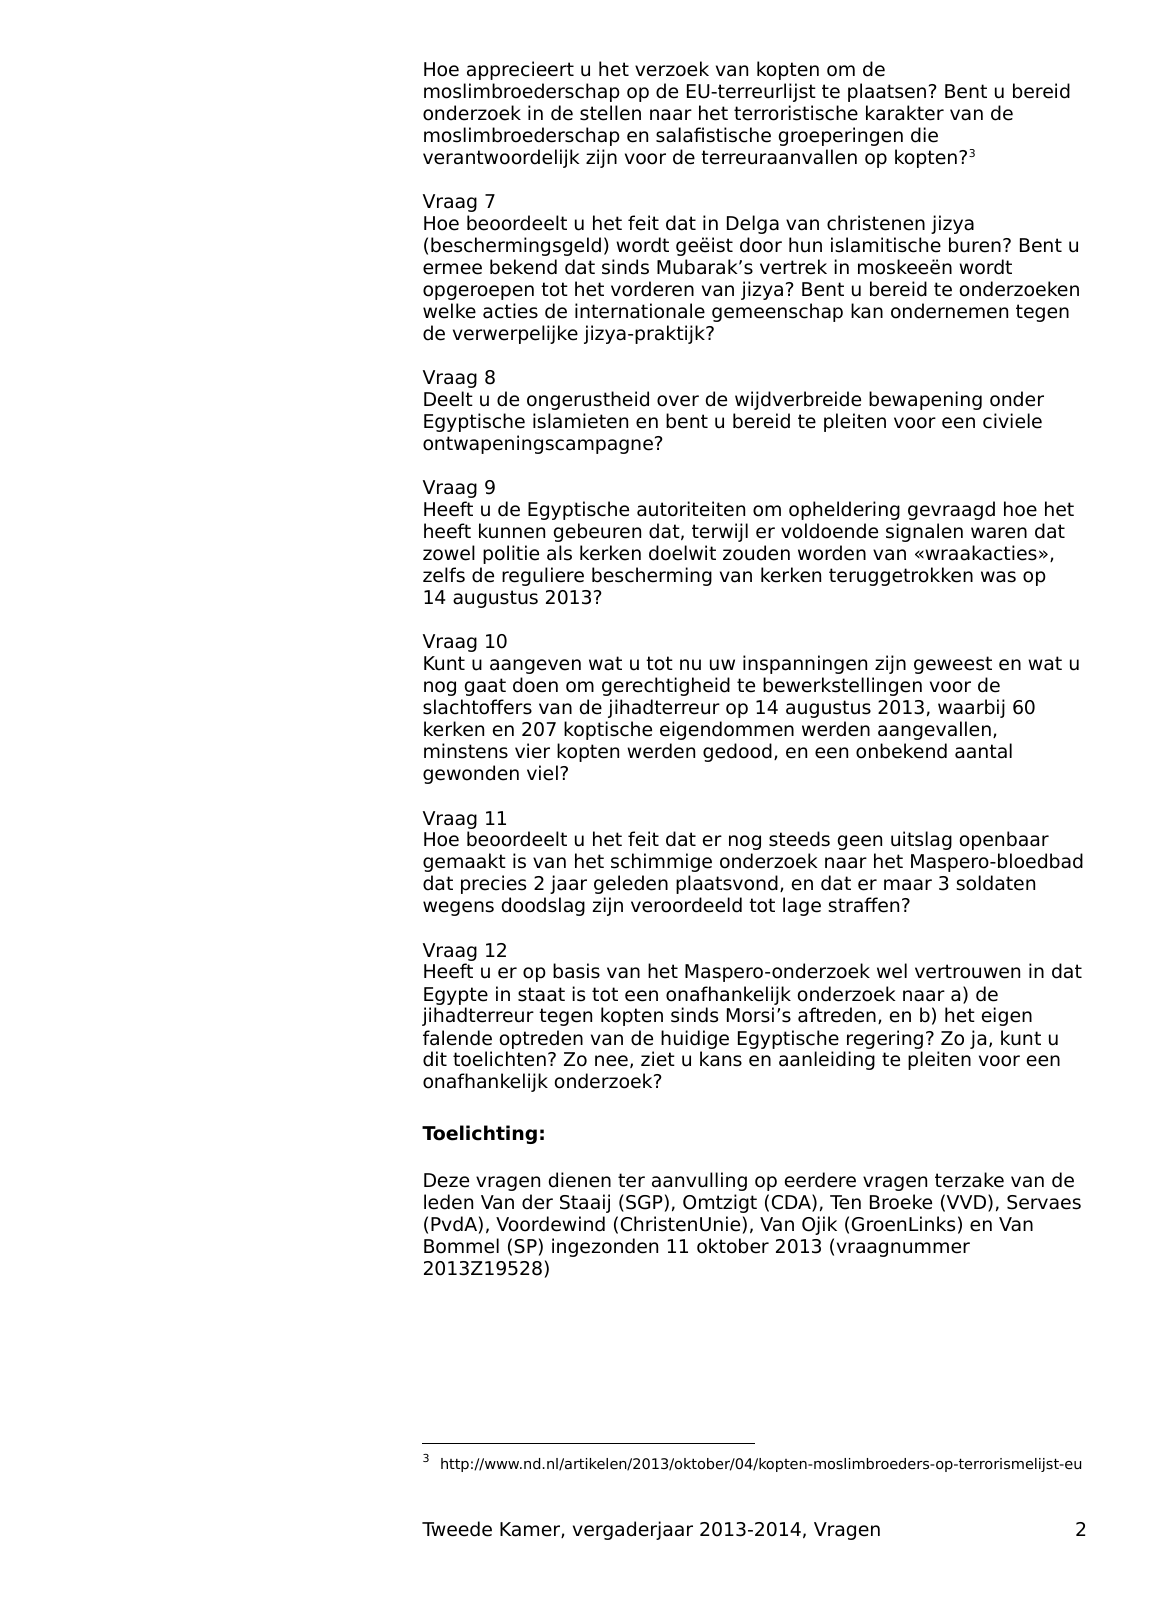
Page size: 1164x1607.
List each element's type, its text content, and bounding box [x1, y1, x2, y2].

text Vraag 10 [422, 631, 1087, 653]
text Deze vragen dienen ter aanvulling op eerdere vragen terzake van de leden Van der Staaij (SGP), Omtzigt (CDA), Ten Broeke (VVD), Servaes (PvdA), Voordewind (ChristenUnie), Van Ojik (GroenLinks) en Van Bommel (SP) ingezonden 11 oktober 2013 (vraagnummer 2013Z19528) [422, 1170, 1087, 1280]
text Hoe beoordeelt u het feit dat er nog steeds geen uitslag openbaar gemaakt is van het schimmige onderzoek naar het Maspero-bloedbad dat precies 2 jaar geleden plaatsvond, en dat er maar 3 soldaten wegens doodslag zijn veroordeeld tot lage straffen? [422, 829, 1087, 917]
subtitle Toelichting: [422, 1123, 1087, 1145]
text Heeft u de Egyptische autoriteiten om opheldering gevraagd hoe het heeft kunnen gebeuren dat, terwijl er voldoende signalen waren dat zowel politie als kerken doelwit zouden worden van «wraakacties», zelfs de reguliere bescherming van kerken teruggetrokken was op 14 augustus 2013? [422, 499, 1087, 609]
text http://www.nd.nl/artikelen/2013/oktober/04/kopten-moslimbroeders-op-terrorismelijst-eu [422, 1452, 1087, 1474]
text Vraag 9 [422, 477, 1087, 499]
text Hoe beoordeelt u het feit dat in Delga van christenen jizya (beschermingsgeld) wordt geëist door hun islamitische buren? Bent u ermee bekend dat sinds Mubarak’s vertrek in moskeeën wordt opgeroepen tot het vorderen van jizya? Bent u bereid te onderzoeken welke acties de internationale gemeenschap kan ondernemen tegen de verwerpelijke jizya-praktijk? [422, 213, 1087, 345]
text Vraag 12 [422, 939, 1087, 961]
text Vraag 11 [422, 807, 1087, 829]
text Vraag 7 [422, 191, 1087, 213]
text Heeft u er op basis van het Maspero-onderzoek wel vertrouwen in dat Egypte in staat is tot een onafhankelijk onderzoek naar a) de jihadterreur tegen kopten sinds Morsi’s aftreden, en b) het eigen falende optreden van de huidige Egyptische regering? Zo ja, kunt u dit toelichten? Zo nee, ziet u kans en aanleiding te pleiten voor een onafhankelijk onderzoek? [422, 961, 1087, 1093]
text Vraag 8 [422, 367, 1087, 389]
text Deelt u de ongerustheid over de wijdverbreide bewapening onder Egyptische islamieten en bent u bereid te pleiten voor een civiele ontwapeningscampagne? [422, 389, 1087, 455]
text Hoe apprecieert u het verzoek van kopten om de moslimbroederschap op de EU-terreurlijst te plaatsen? Bent u bereid onderzoek in de stellen naar het terroristische karakter van de moslimbroederschap en salafistische groeperingen die verantwoordelijk zijn voor de terreuraanvallen op kopten? [422, 59, 1087, 169]
text Kunt u aangeven wat u tot nu uw inspanningen zijn geweest en wat u nog gaat doen om gerechtigheid te bewerkstellingen voor de slachtoffers van de jihadterreur op 14 augustus 2013, waarbij 60 kerken en 207 koptische eigendommen werden aangevallen, minstens vier kopten werden gedood, en een onbekend aantal gewonden viel? [422, 653, 1087, 785]
